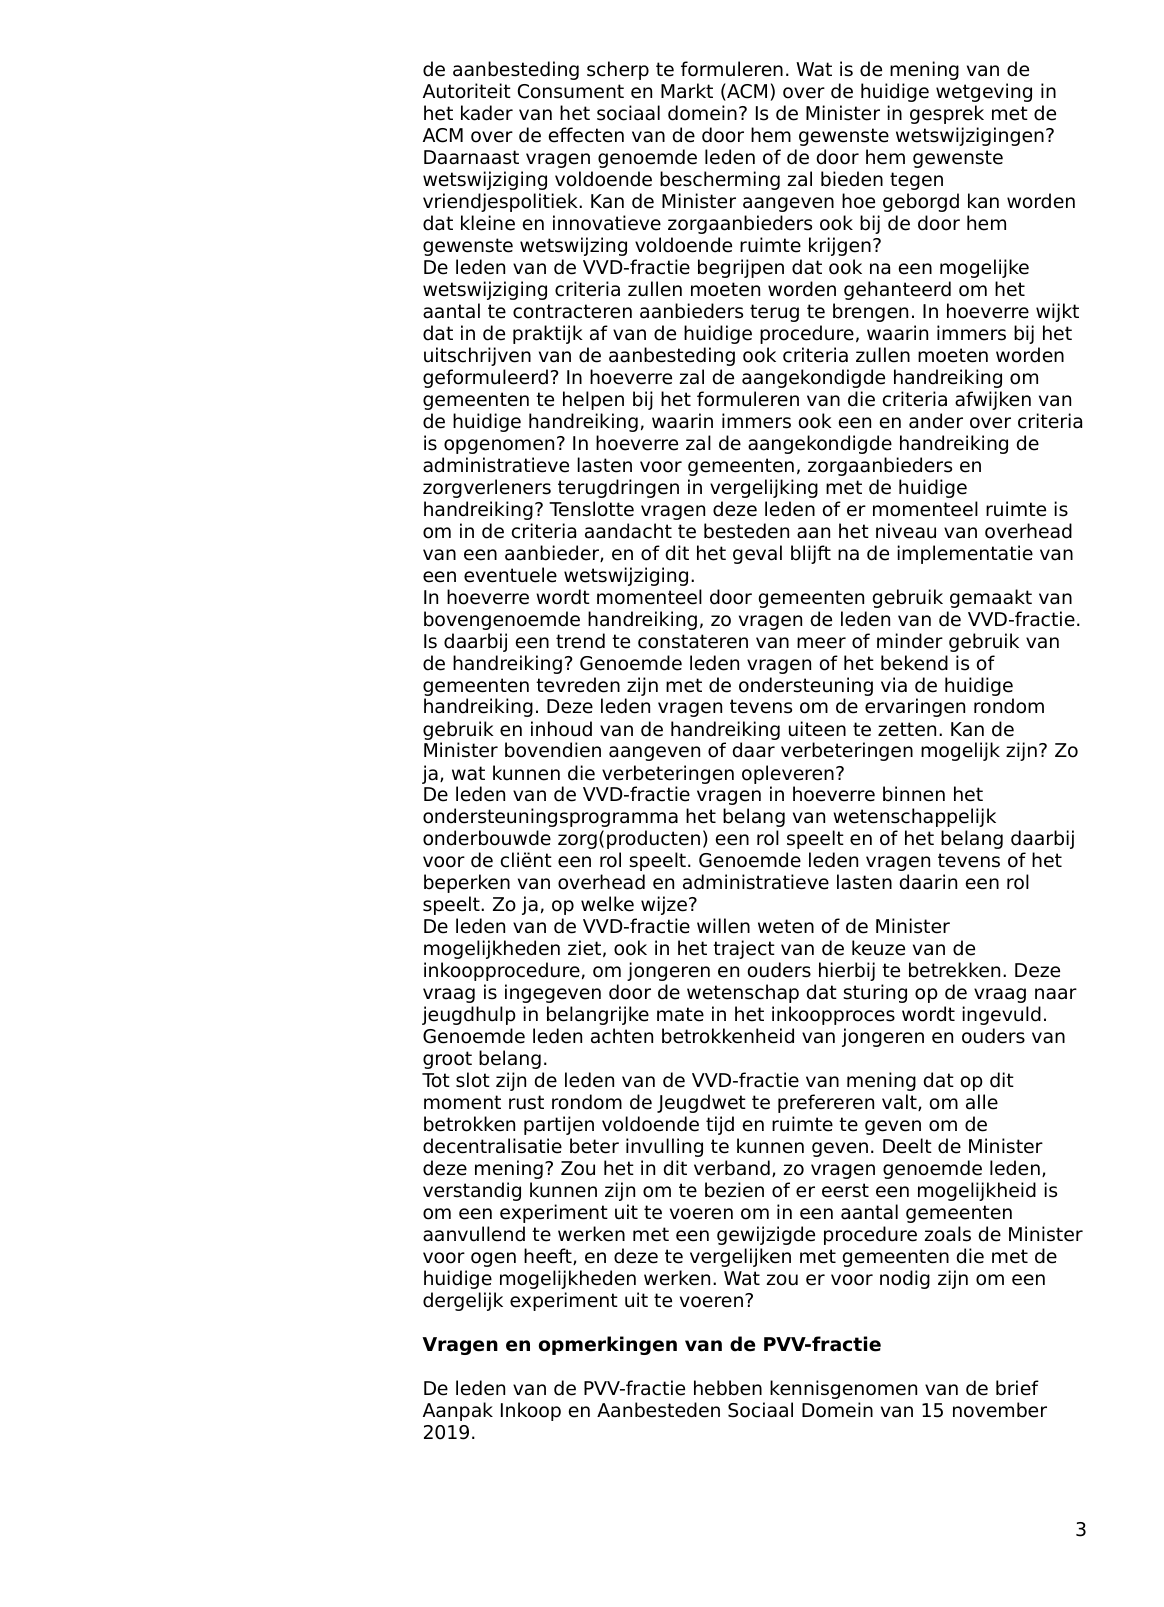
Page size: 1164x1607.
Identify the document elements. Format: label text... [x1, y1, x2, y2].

text De leden van de VVD-fractie vragen in hoeverre binnen het ondersteuningsprogramma het belang van wetenschappelijk onderbouwde zorg(producten) een rol speelt en of het belang daarbij voor de cliënt een rol speelt. Genoemde leden vragen tevens of het beperken van overhead en administratieve lasten daarin een rol speelt. Zo ja, op welke wijze? [422, 784, 1087, 916]
text De leden van de VVD-fractie begrijpen dat ook na een mogelijke wetswijziging criteria zullen moeten worden gehanteerd om het aantal te contracteren aanbieders terug te brengen. In hoeverre wijkt dat in de praktijk af van de huidige procedure, waarin immers bij het uitschrijven van de aanbesteding ook criteria zullen moeten worden geformuleerd? In hoeverre zal de aangekondigde handreiking om gemeenten te helpen bij het formuleren van die criteria afwijken van de huidige handreiking, waarin immers ook een en ander over criteria is opgenomen? In hoeverre zal de aangekondigde handreiking de administratieve lasten voor gemeenten, zorgaanbieders en zorgverleners terugdringen in vergelijking met de huidige handreiking? Tenslotte vragen deze leden of er momenteel ruimte is om in de criteria aandacht te besteden aan het niveau van overhead van een aanbieder, en of dit het geval blijft na de implementatie van een eventuele wetswijziging. [422, 257, 1087, 587]
subtitle Vragen en opmerkingen van de PVV-fractie [422, 1334, 1087, 1356]
text Tot slot zijn de leden van de VVD-fractie van mening dat op dit moment rust rondom de Jeugdwet te prefereren valt, om alle betrokken partijen voldoende tijd en ruimte te geven om de decentralisatie beter invulling te kunnen geven. Deelt de Minister deze mening? Zou het in dit verband, zo vragen genoemde leden, verstandig kunnen zijn om te bezien of er eerst een mogelijkheid is om een experiment uit te voeren om in een aantal gemeenten aanvullend te werken met een gewijzigde procedure zoals de Minister voor ogen heeft, en deze te vergelijken met gemeenten die met de huidige mogelijkheden werken. Wat zou er voor nodig zijn om een dergelijk experiment uit te voeren? [422, 1070, 1087, 1312]
text De leden van de PVV-fractie hebben kennisgenomen van de brief Aanpak Inkoop en Aanbesteden Sociaal Domein van 15 november 2019. [422, 1378, 1087, 1444]
text de aanbesteding scherp te formuleren. Wat is de mening van de Autoriteit Consument en Markt (ACM) over de huidige wetgeving in het kader van het sociaal domein? Is de Minister in gesprek met de ACM over de effecten van de door hem gewenste wetswijzigingen? Daarnaast vragen genoemde leden of de door hem gewenste wetswijziging voldoende bescherming zal bieden tegen vriendjespolitiek. Kan de Minister aangeven hoe geborgd kan worden dat kleine en innovatieve zorgaanbieders ook bij de door hem gewenste wetswijzing voldoende ruimte krijgen? [422, 59, 1087, 257]
text In hoeverre wordt momenteel door gemeenten gebruik gemaakt van bovengenoemde handreiking, zo vragen de leden van de VVD-fractie. Is daarbij een trend te constateren van meer of minder gebruik van de handreiking? Genoemde leden vragen of het bekend is of gemeenten tevreden zijn met de ondersteuning via de huidige handreiking. Deze leden vragen tevens om de ervaringen rondom gebruik en inhoud van de handreiking uiteen te zetten. Kan de Minister bovendien aangeven of daar verbeteringen mogelijk zijn? Zo ja, wat kunnen die verbeteringen opleveren? [422, 587, 1087, 784]
text De leden van de VVD-fractie willen weten of de Minister mogelijkheden ziet, ook in het traject van de keuze van de inkoopprocedure, om jongeren en ouders hierbij te betrekken. Deze vraag is ingegeven door de wetenschap dat sturing op de vraag naar jeugdhulp in belangrijke mate in het inkoopproces wordt ingevuld. Genoemde leden achten betrokkenheid van jongeren en ouders van groot belang. [422, 916, 1087, 1070]
